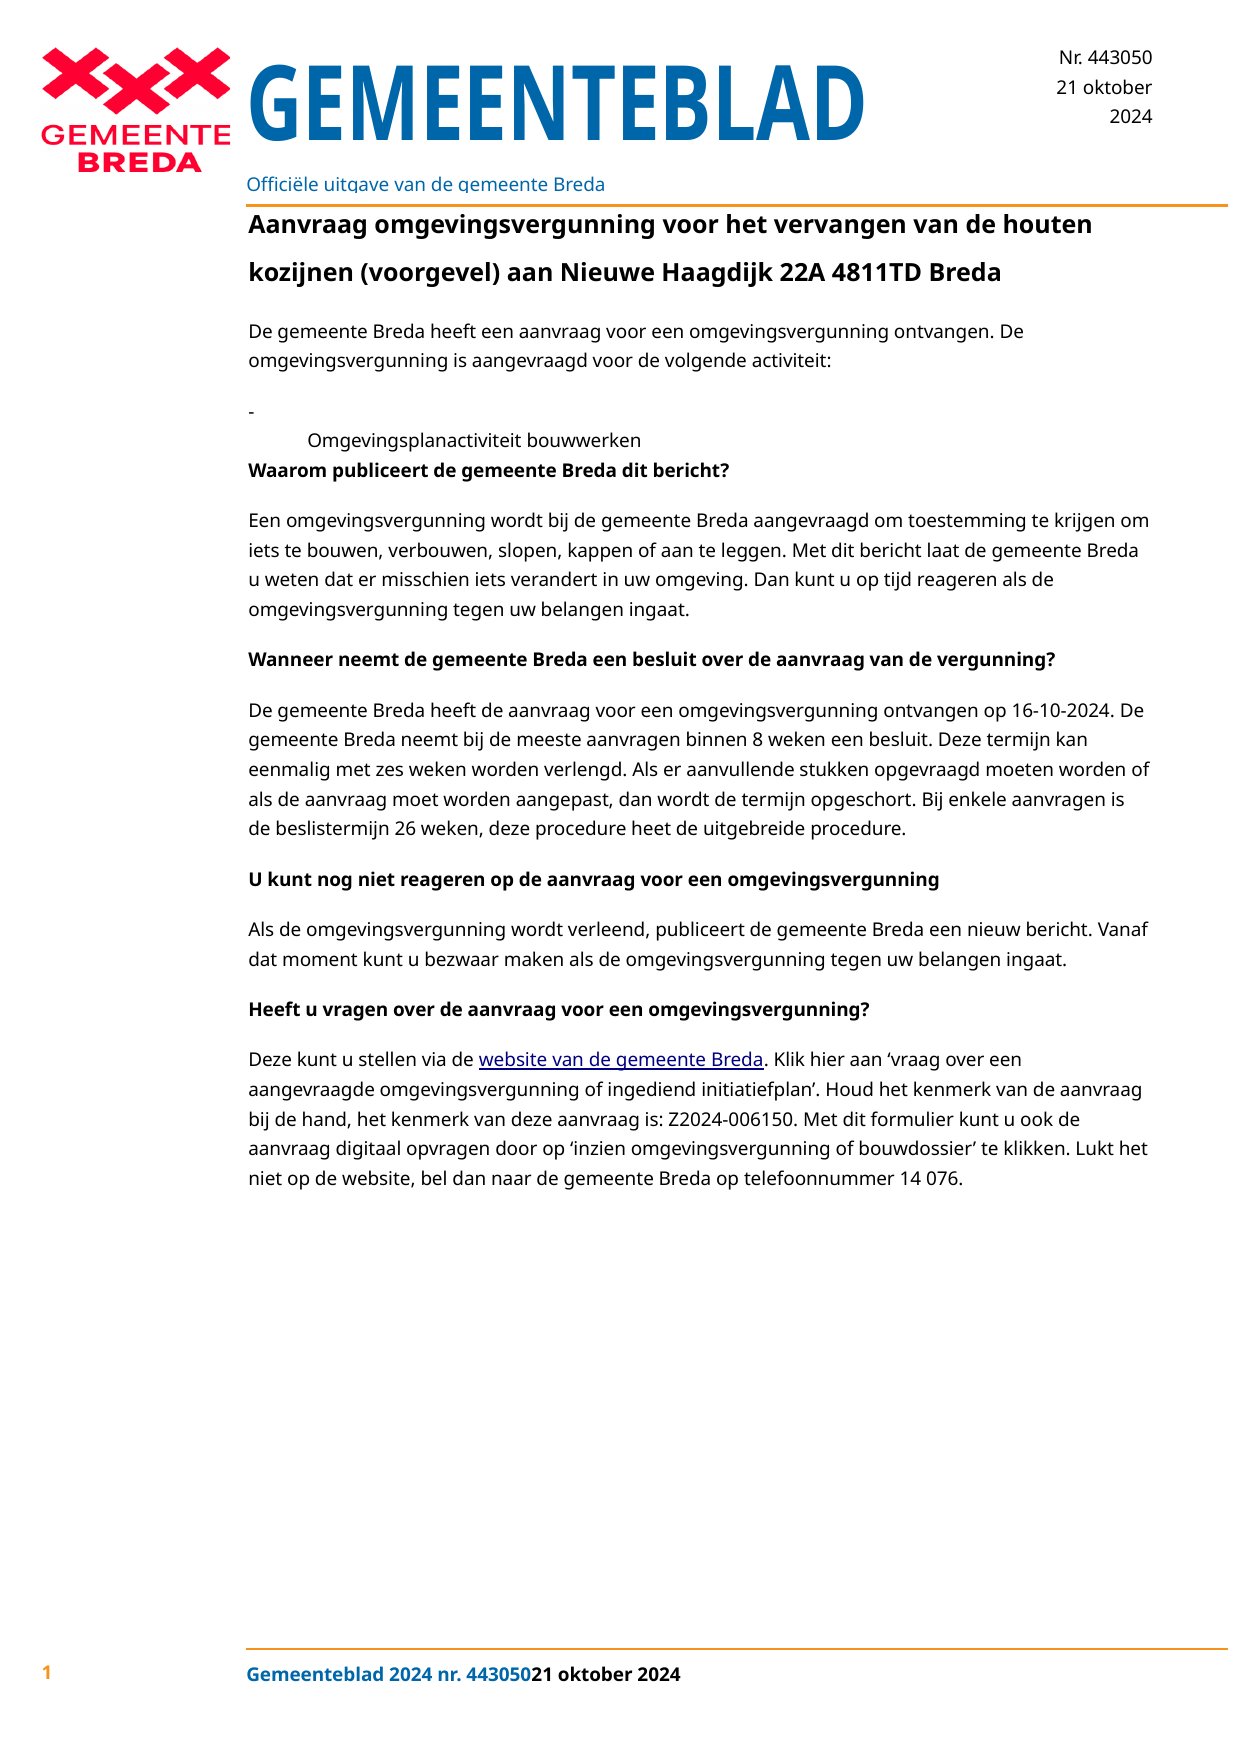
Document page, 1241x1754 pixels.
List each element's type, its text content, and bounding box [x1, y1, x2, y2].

list Omgevingsplanactiviteit bouwwerken [248, 427, 1152, 453]
text Heeft u vragen over de aanvraag voor een omgevingsvergunning? [248, 996, 1152, 1022]
text Een omgevingsvergunning wordt bij de gemeente Breda aangevraagd om toestemming te krijgen om iets te bouwen, verbouwen, slopen, kappen of aan te leggen. Met dit bericht laat de gemeente Breda u weten dat er misschien iets verandert in uw omgeving. Dan kunt u op tijd reageren als de omgevingsvergunning tegen uw belangen ingaat. [248, 507, 1152, 622]
text Wanneer neemt de gemeente Breda een besluit over de aanvraag van de vergunning? [248, 647, 1152, 672]
text Aanvraag omgevingsvergunning voor het vervangen van de houten kozijnen (voorgevel) aan Nieuwe Haagdijk 22A 4811TD Breda [248, 207, 1152, 288]
picture [41, 47, 231, 172]
text De gemeente Breda heeft de aanvraag voor een omgevingsvergunning ontvangen op 16-10-2024. De gemeente Breda neemt bij de meeste aanvragen binnen 8 weken een besluit. Deze termijn kan eenmalig met zes weken worden verlengd. Als er aanvullende stukken opgevraagd moeten worden of als de aanvraag moet worden aangepast, dan wordt de termijn opgeschort. Bij enkele aanvragen is de beslistermijn 26 weken, deze procedure heet de uitgebreide procedure. [248, 697, 1152, 841]
text De gemeente Breda heeft een aanvraag voor een omgevingsvergunning ontvangen. De omgevingsvergunning is aangevraagd voor de volgende activiteit: [248, 318, 1152, 373]
text Waarom publiceert de gemeente Breda dit bericht? [248, 457, 1152, 483]
text U kunt nog niet reageren op de aanvraag voor een omgevingsvergunning [248, 866, 1152, 892]
text Als de omgevingsvergunning wordt verleend, publiceert de gemeente Breda een nieuw bericht. Vanaf dat moment kunt u bezwaar maken als de omgevingsvergunning tegen uw belangen ingaat. [248, 916, 1152, 972]
text Deze kunt u stellen via de website van de gemeente Breda. Klik hier aan ‘vraag over een aangevraagde omgevingsvergunning of ingediend initiatiefplan’. Houd het kenmerk van de aanvraag bij de hand, het kenmerk van deze aanvraag is: Z2024-006150. Met dit formulier kunt u ook de aanvraag digitaal opvragen door op ‘inzien omgevingsvergunning of bouwdossier’ te klikken. Lukt het niet op de website, bel dan naar de gemeente Breda op telefoonnummer 14 076. [248, 1047, 1152, 1191]
